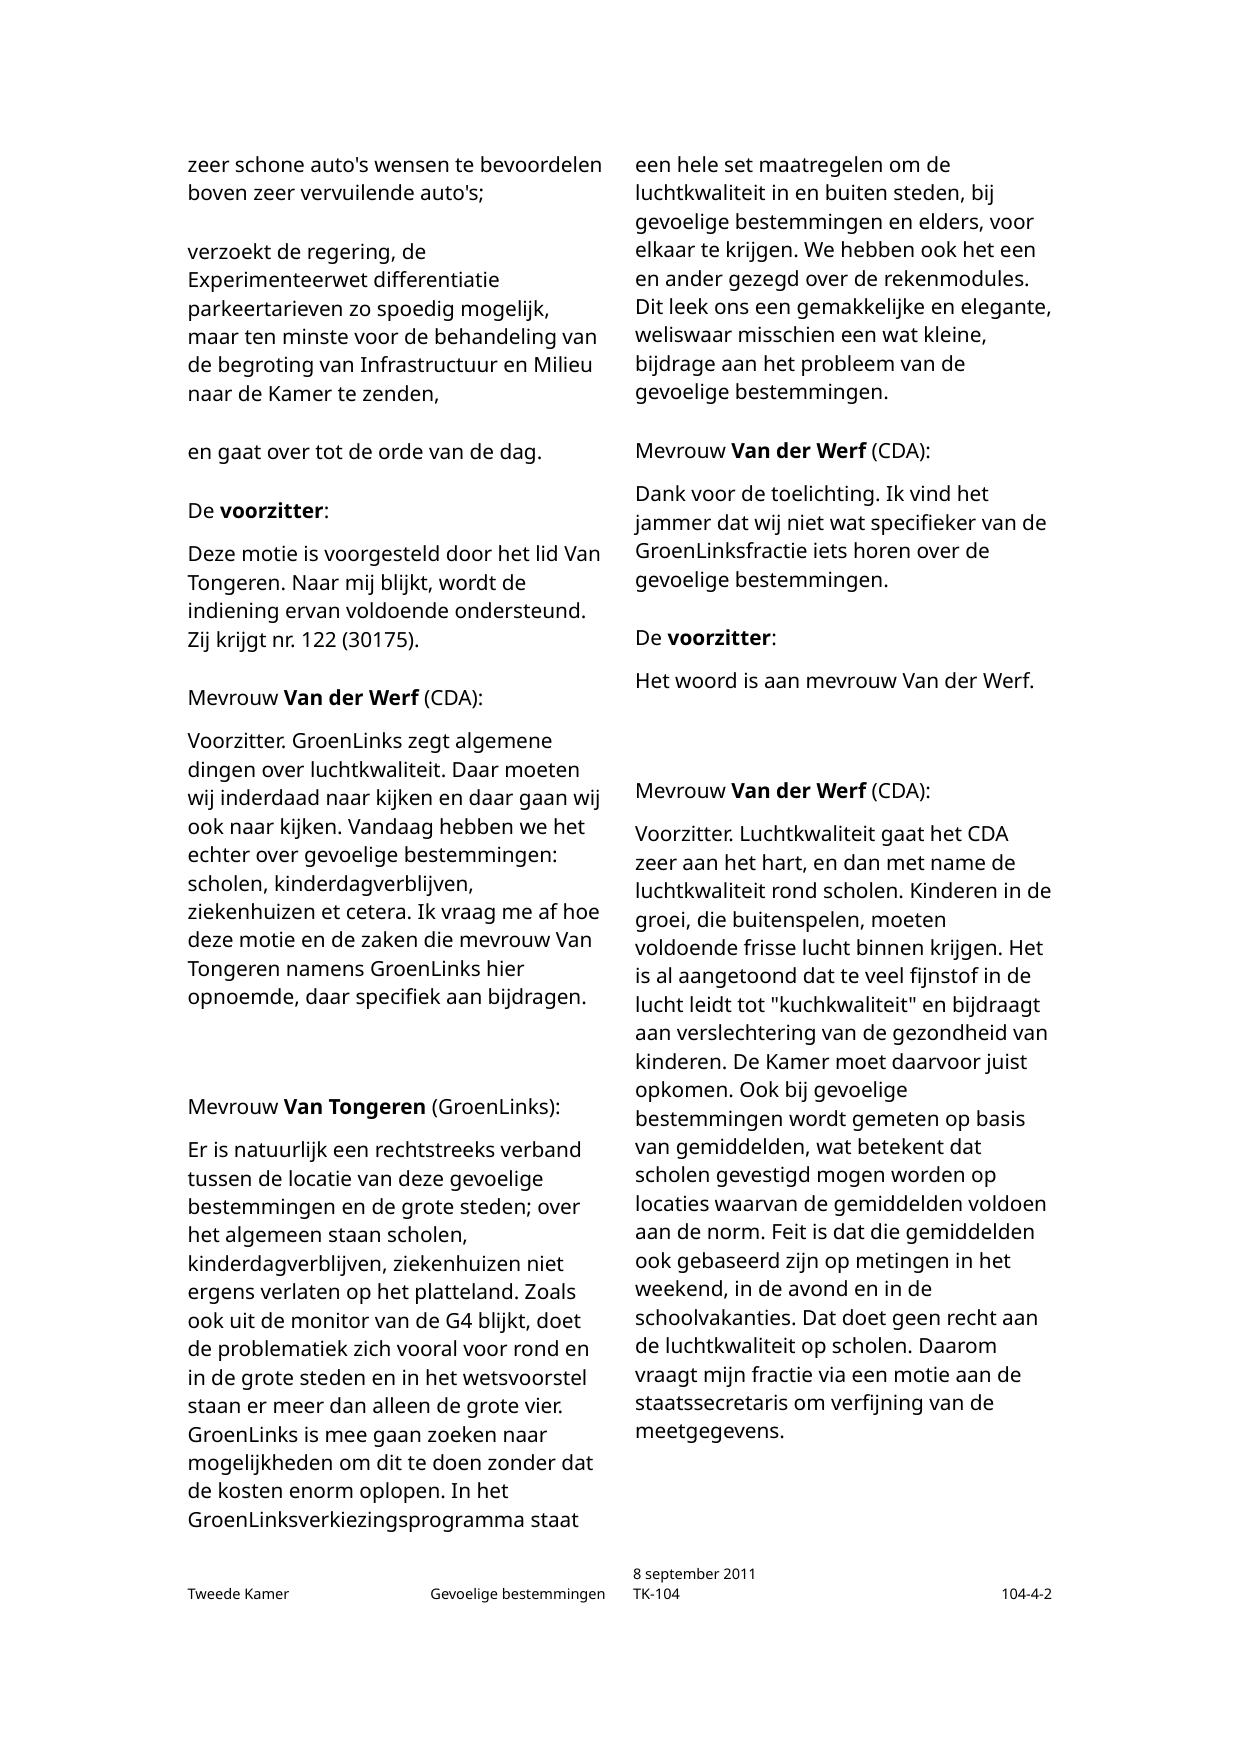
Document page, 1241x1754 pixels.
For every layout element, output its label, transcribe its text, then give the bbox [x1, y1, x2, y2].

text Het woord is aan mevrouw Van der Werf. [635, 667, 1053, 695]
text verzoekt de regering, de Experimenteerwet differentiatie parkeertarieven zo spoedig mogelijk, maar ten minste voor de behandeling van de begroting van Infrastructuur en Milieu naar de Kamer te zenden, [187, 237, 605, 407]
text Mevrouw Van der Werf (CDA): [187, 683, 605, 712]
text  [187, 1041, 605, 1069]
text Zij krijgt nr. 122 (30175). [187, 625, 605, 653]
text Mevrouw Van Tongeren (GroenLinks): [187, 1092, 605, 1120]
text en gaat over tot de orde van de dag. [187, 437, 605, 466]
text Dank voor de toelichting. Ik vind het jammer dat wij niet wat specifieker van de GroenLinksfractie iets horen over de gevoelige bestemmingen. [635, 479, 1053, 593]
text De voorzitter: [635, 623, 1053, 652]
text zeer schone auto's wensen te bevoordelen boven zeer vervuilende auto's; [187, 150, 605, 207]
text Voorzitter. GroenLinks zegt algemene dingen over luchtkwaliteit. Daar moeten wij inderdaad naar kijken en daar gaan wij ook naar kijken. Vandaag hebben we het echter over gevoelige bestemmingen: scholen, kinderdagverblijven, ziekenhuizen et cetera. Ik vraag me af hoe deze motie en de zaken die mevrouw Van Tongeren namens GroenLinks hier opnoemde, daar specifiek aan bijdragen. [187, 727, 605, 1011]
text De voorzitter: [187, 496, 605, 524]
text Er is natuurlijk een rechtstreeks verband tussen de locatie van deze gevoelige bestemmingen en de grote steden; over het algemeen staan scholen, kinderdagverblijven, ziekenhuizen niet ergens verlaten op het platteland. Zoals ook uit de monitor van de G4 blijkt, doet de problematiek zich vooral voor rond en in de grote steden en in het wetsvoorstel staan er meer dan alleen de grote vier. GroenLinks is mee gaan zoeken naar mogelijkheden om dit te doen zonder dat de kosten enorm oplopen. In het GroenLinksverkiezingsprogramma staat [187, 1135, 605, 1533]
text een hele set maatregelen om de luchtkwaliteit in en buiten steden, bij gevoelige bestemmingen en elders, voor elkaar te krijgen. We hebben ook het een en ander gezegd over de rekenmodules. Dit leek ons een gemakkelijke en elegante, weliswaar misschien een wat kleine, bijdrage aan het probleem van de gevoelige bestemmingen. [635, 150, 1053, 406]
text Voorzitter. Luchtkwaliteit gaat het CDA zeer aan het hart, en dan met name de luchtkwaliteit rond scholen. Kinderen in de groei, die buitenspelen, moeten voldoende frisse lucht binnen krijgen. Het is al aangetoond dat te veel fijnstof in de lucht leidt tot "kuchkwaliteit" en bijdraagt aan verslechtering van de gezondheid van kinderen. De Kamer moet daarvoor juist opkomen. Ook bij gevoelige bestemmingen wordt gemeten op basis van gemiddelden, wat betekent dat scholen gevestigd mogen worden op locaties waarvan de gemiddelden voldoen aan de norm. Feit is dat die gemiddelden ook gebaseerd zijn op metingen in het weekend, in de avond en in de schoolvakanties. Dat doet geen recht aan de luchtkwaliteit op scholen. Daarom vraagt mijn fractie via een motie aan de staatssecretaris om verfijning van de meetgegevens. [635, 819, 1053, 1445]
text Deze motie is voorgesteld door het lid Van Tongeren. Naar mij blijkt, wordt de indiening ervan voldoende ondersteund. [187, 539, 605, 625]
text  [635, 725, 1053, 753]
text Mevrouw Van der Werf (CDA): [635, 776, 1053, 804]
text Mevrouw Van der Werf (CDA): [635, 436, 1053, 464]
